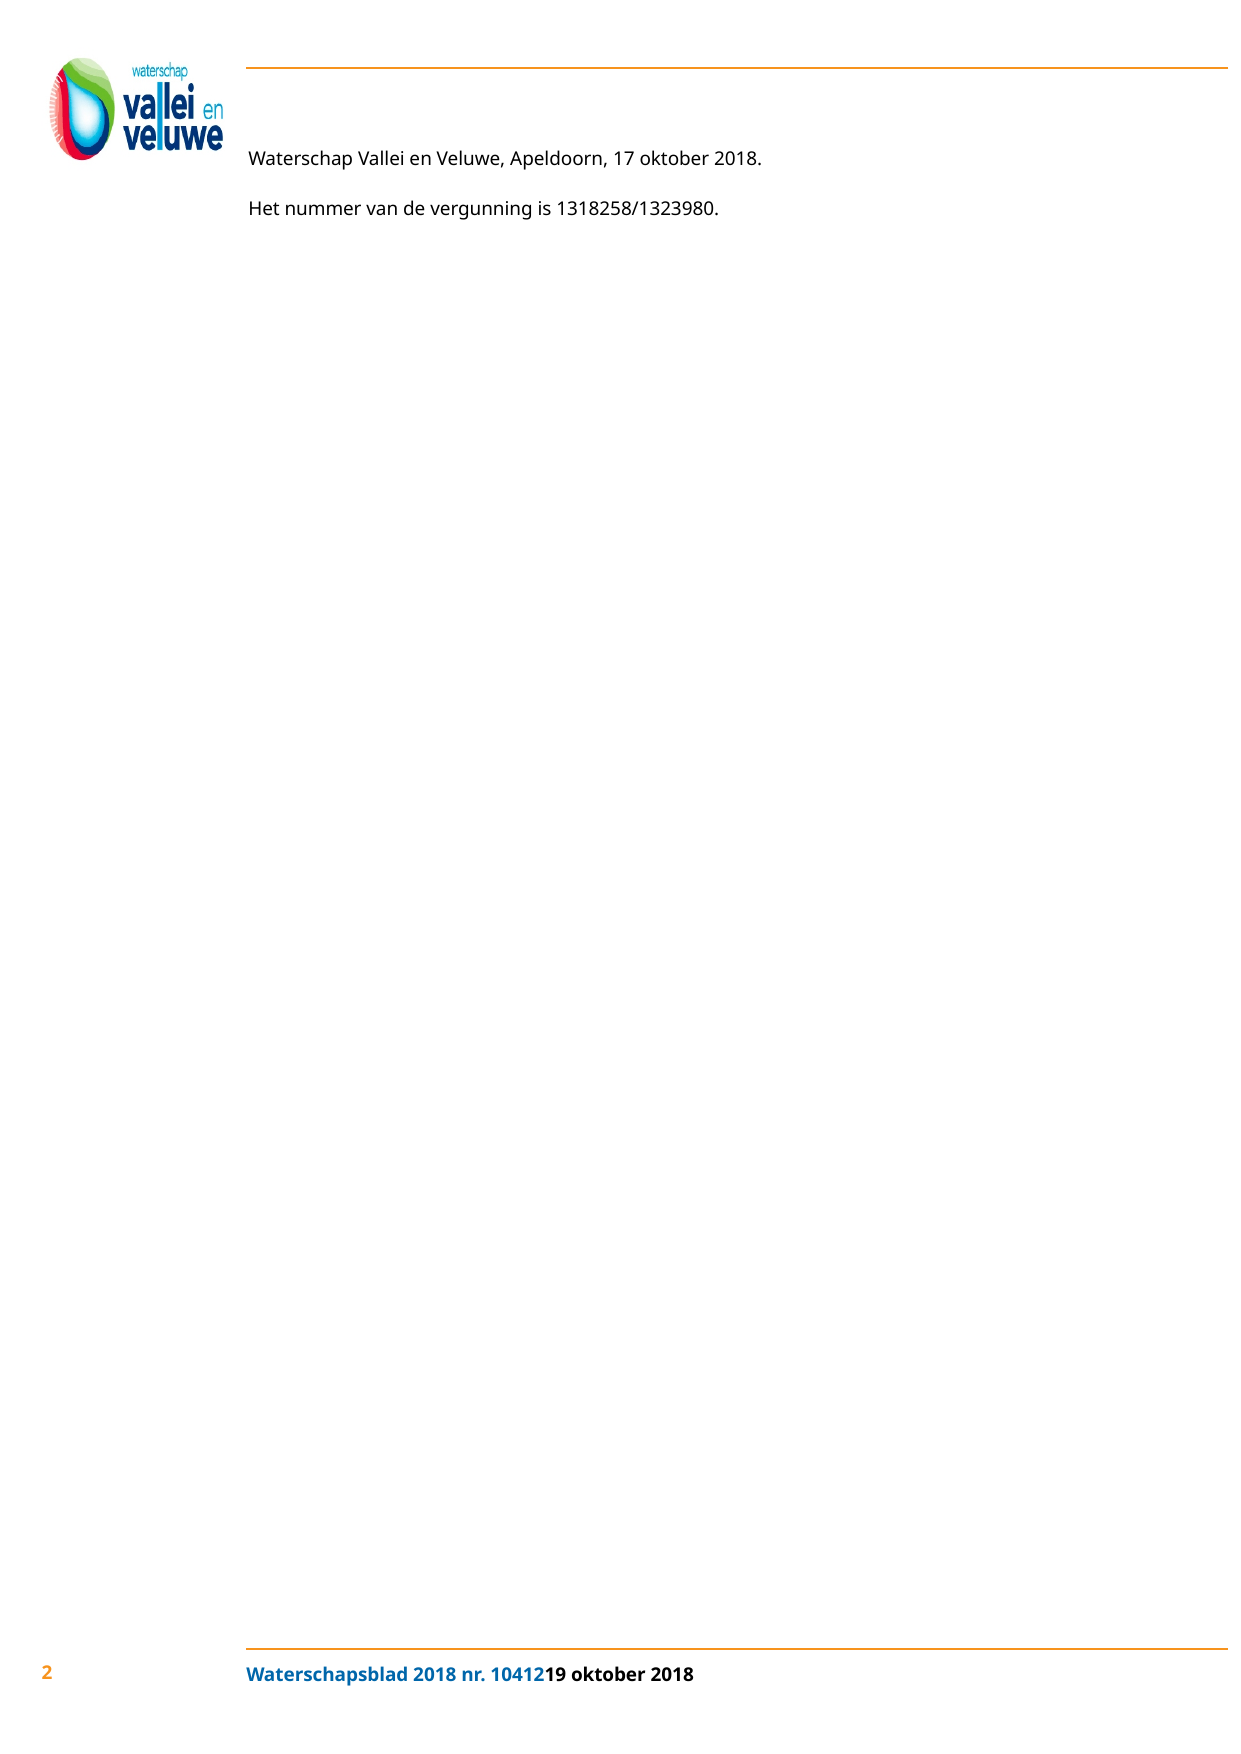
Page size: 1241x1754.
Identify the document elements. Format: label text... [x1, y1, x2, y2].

text Waterschap Vallei en Veluwe, Apeldoorn, 17 oktober 2018. [248, 145, 1152, 171]
picture [41, 47, 231, 172]
text Het nummer van de vergunning is 1318258/1323980. [248, 196, 1152, 221]
